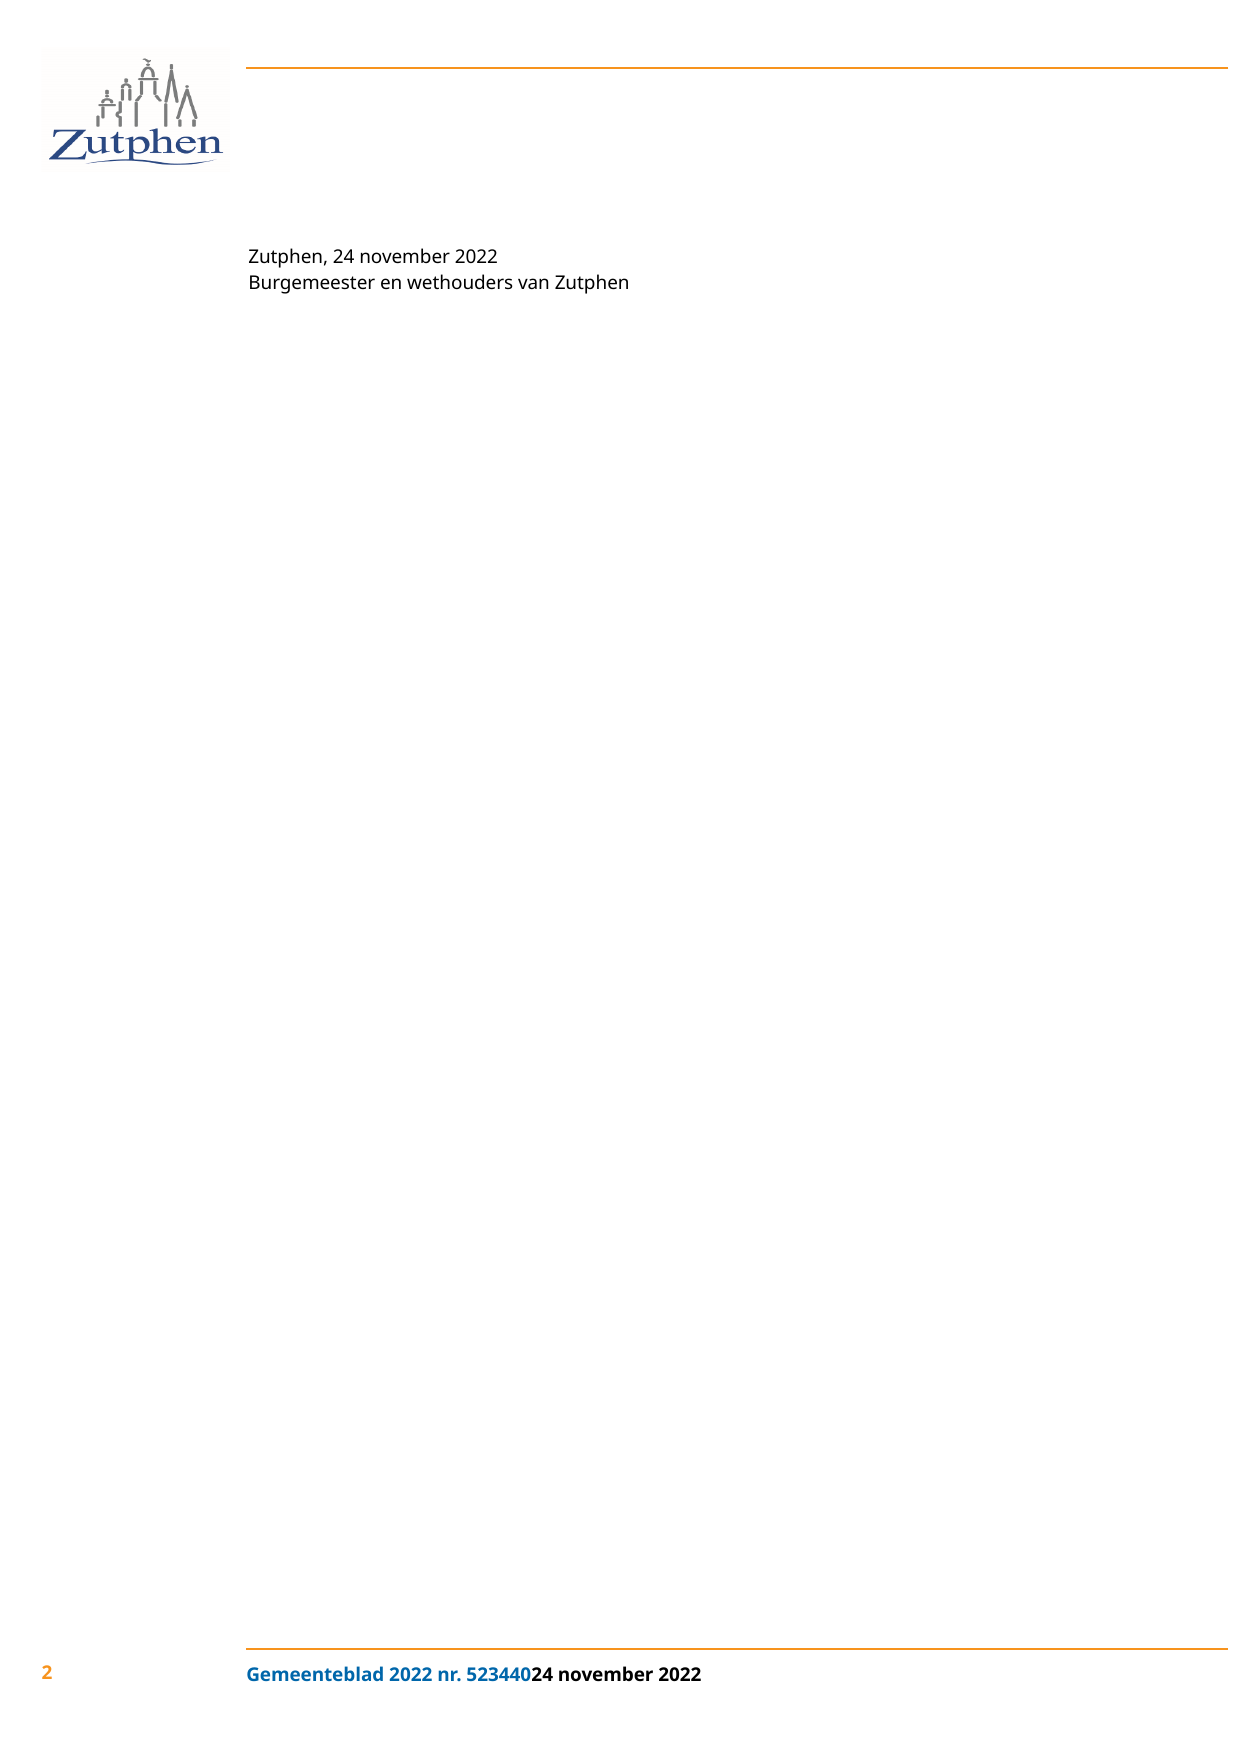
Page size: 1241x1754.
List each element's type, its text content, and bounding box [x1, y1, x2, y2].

picture [41, 47, 231, 172]
text Zutphen, 24 november 2022 [248, 243, 1152, 269]
text Burgemeester en wethouders van Zutphen [248, 269, 1152, 295]
